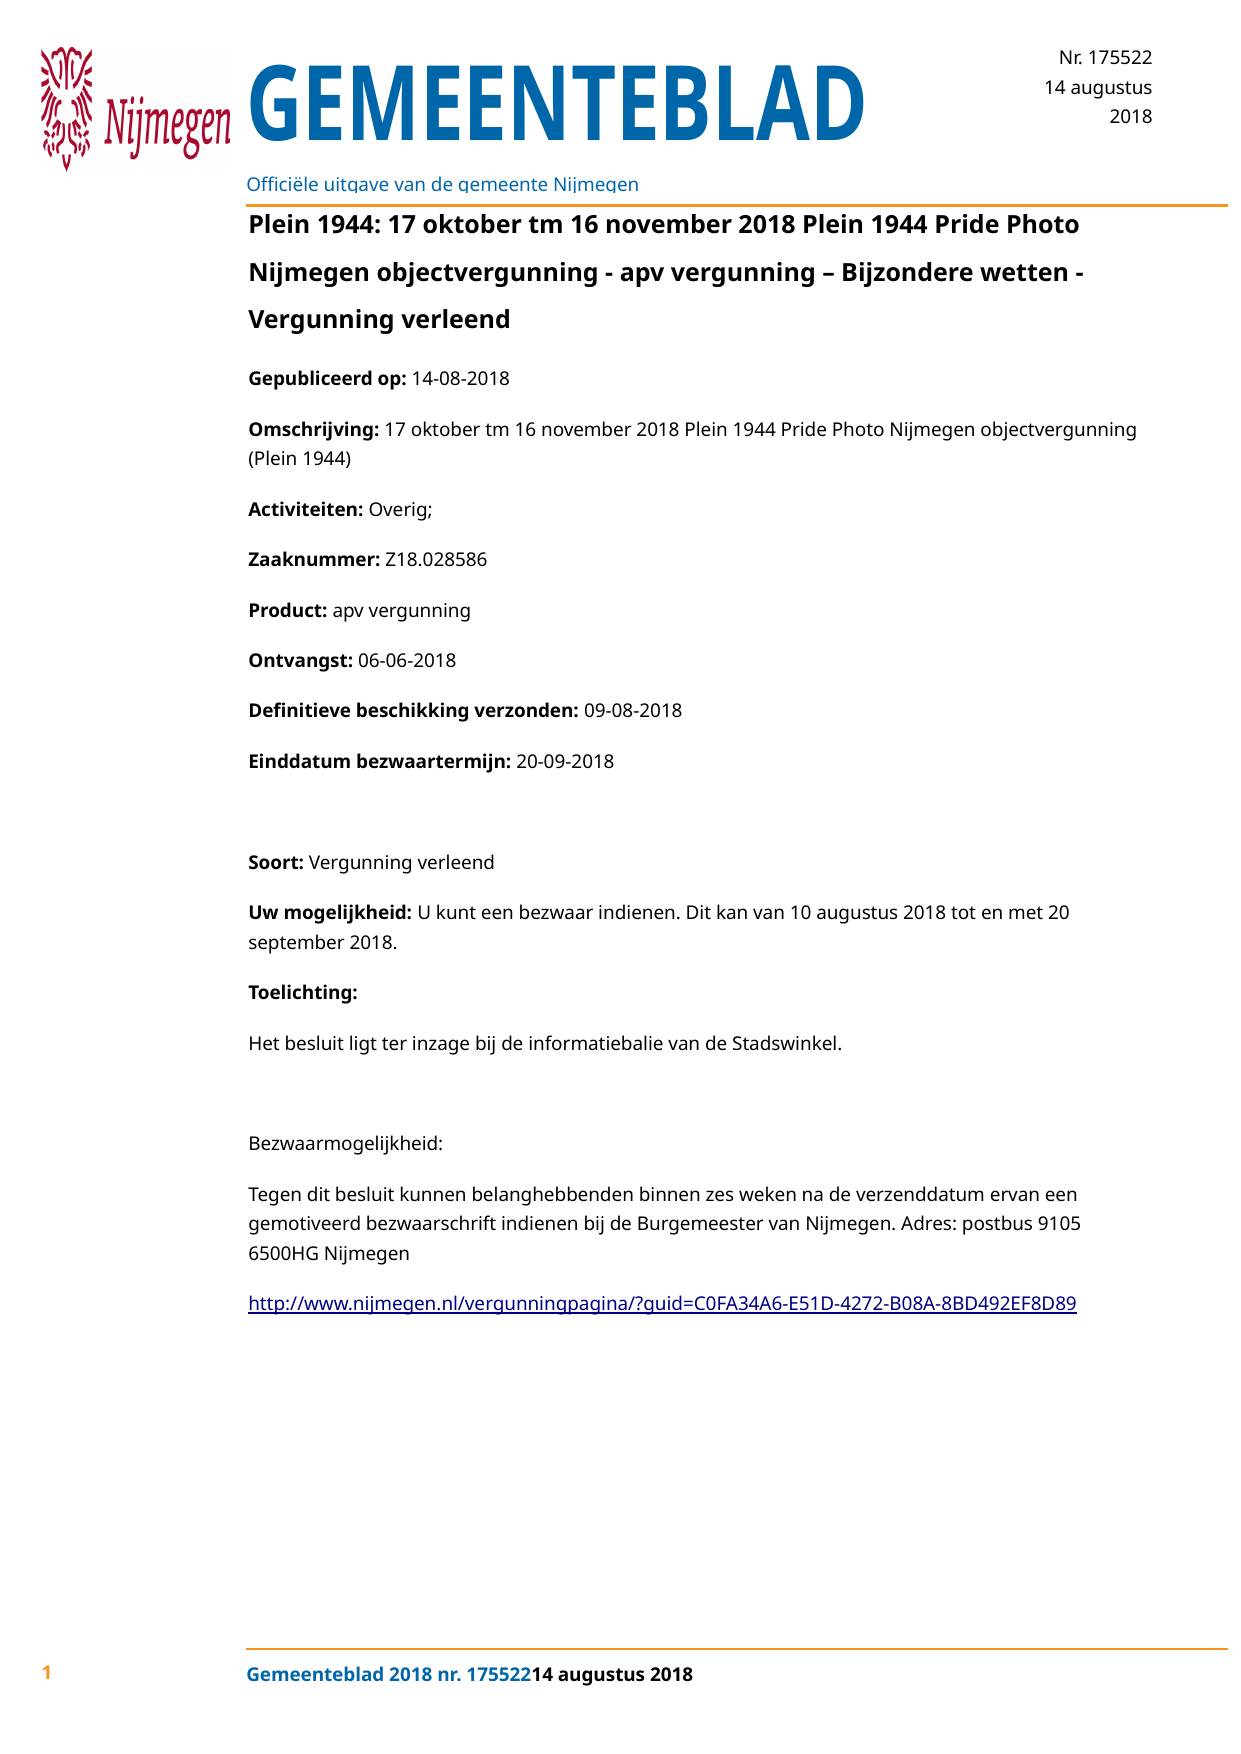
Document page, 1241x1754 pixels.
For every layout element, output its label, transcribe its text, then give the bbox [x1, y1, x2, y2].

text Bezwaarmogelijkheid: [248, 1131, 1152, 1156]
text Het besluit ligt ter inzage bij de informatiebalie van de Stadswinkel. [248, 1030, 1152, 1055]
text Uw mogelijkheid: U kunt een bezwaar indienen. Dit kan van 10 augustus 2018 tot en met 20 september 2018. [248, 899, 1152, 954]
text Product: apv vergunning [248, 597, 1152, 622]
text Einddatum bezwaartermijn: 20-09-2018 [248, 748, 1152, 774]
picture [41, 47, 231, 172]
text Zaaknummer: Z18.028586 [248, 546, 1152, 572]
text Plein 1944: 17 oktober tm 16 november 2018 Plein 1944 Pride Photo Nijmegen objectvergunning - apv vergunning – Bijzondere wetten - Vergunning verleend [248, 207, 1152, 336]
text Activiteiten: Overig; [248, 496, 1152, 522]
text http://www.nijmegen.nl/vergunningpagina/?guid=C0FA34A6-E51D-4272-B08A-8BD492EF8D89 [248, 1291, 1152, 1316]
text Tegen dit besluit kunnen belanghebbenden binnen zes weken na de verzenddatum ervan een gemotiveerd bezwaarschrift indienen bij de Burgemeester van Nijmegen. Adres: postbus 9105 6500HG Nijmegen [248, 1181, 1152, 1266]
text Ontvangst: 06-06-2018 [248, 647, 1152, 673]
text Toelichting: [248, 979, 1152, 1005]
text Definitieve beschikking verzonden: 09-08-2018 [248, 698, 1152, 723]
text Omschrijving: 17 oktober tm 16 november 2018 Plein 1944 Pride Photo Nijmegen objectvergunning (Plein 1944) [248, 416, 1152, 471]
text Gepubliceerd op: 14-08-2018 [248, 366, 1152, 391]
text Soort: Vergunning verleend [248, 849, 1152, 874]
